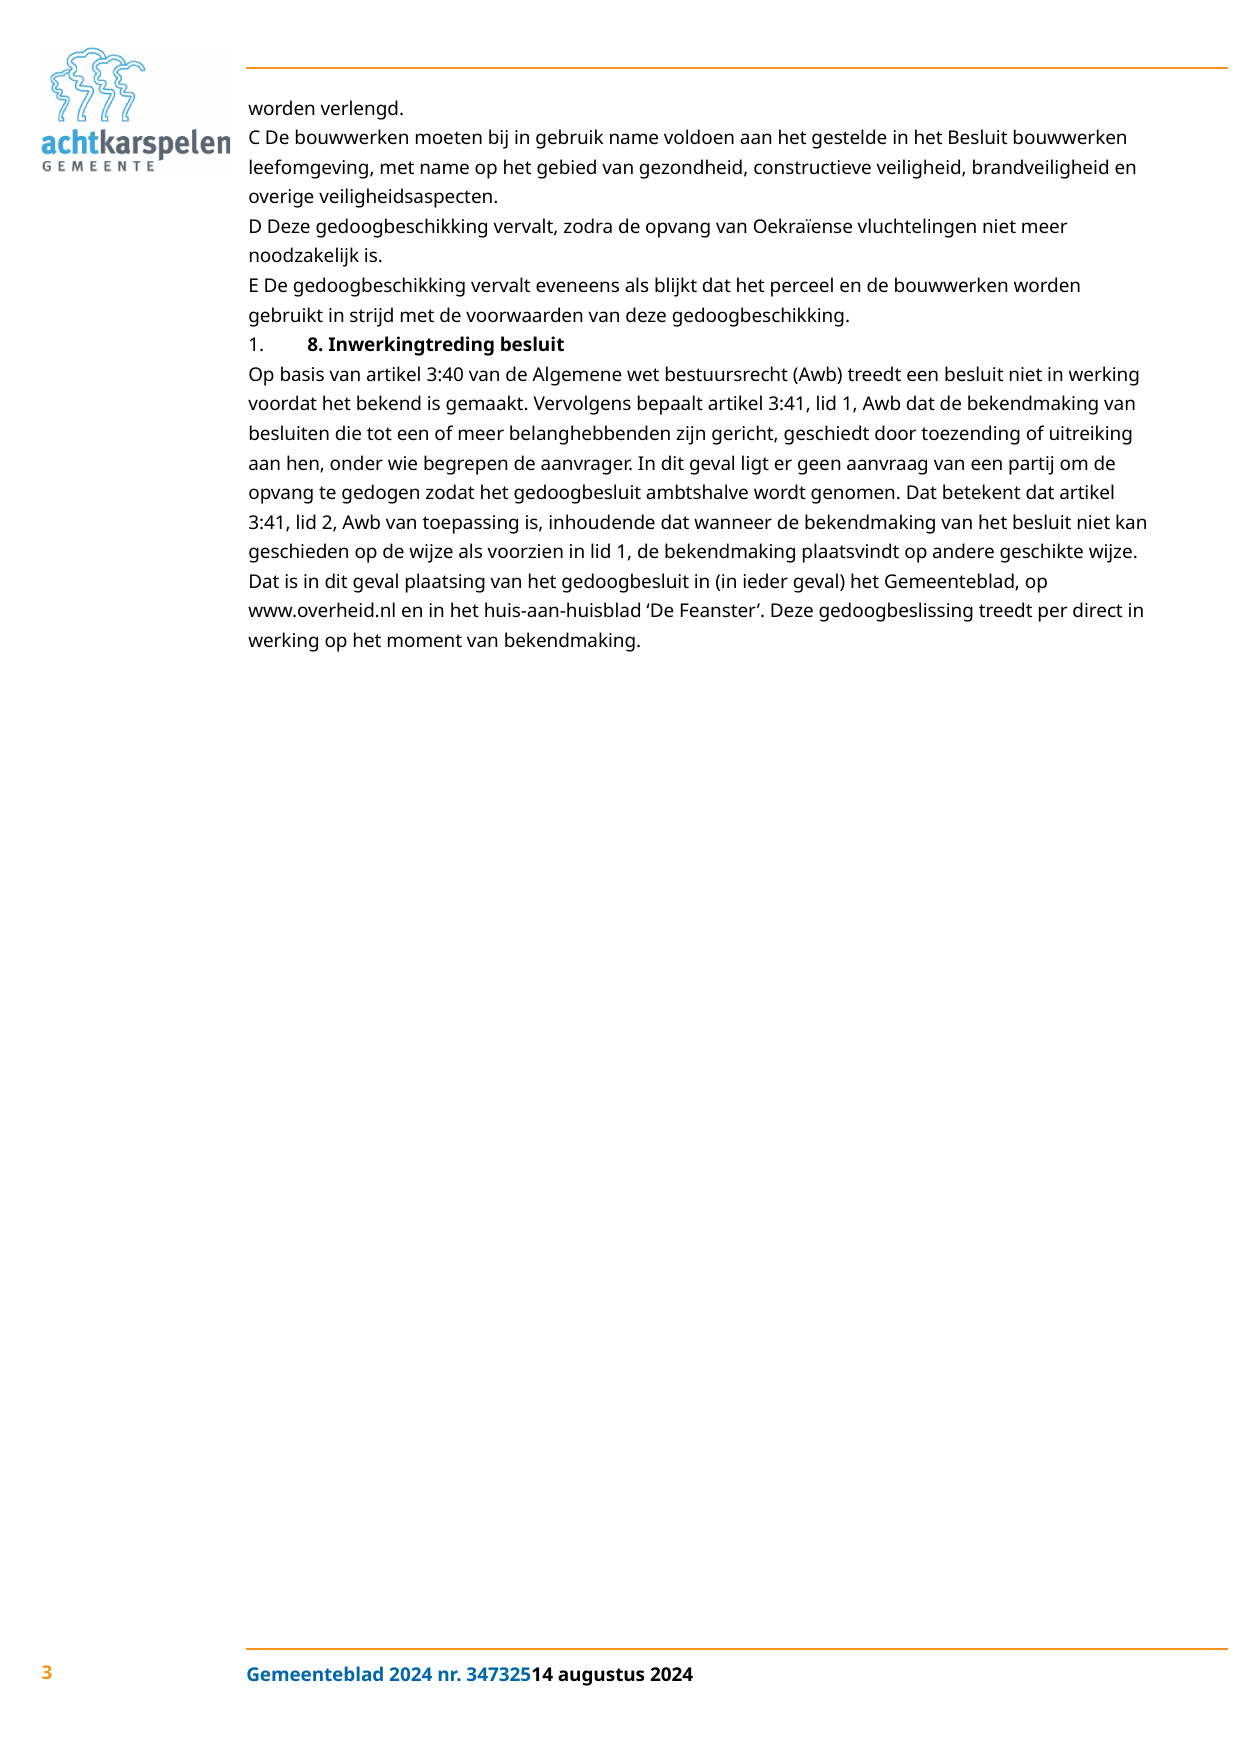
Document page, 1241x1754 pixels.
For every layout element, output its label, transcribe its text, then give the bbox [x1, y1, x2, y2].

text C De bouwwerken moeten bij in gebruik name voldoen aan het gestelde in het Besluit bouwwerken leefomgeving, met name op het gebied van gezondheid, constructieve veiligheid, brandveiligheid en overige veiligheidsaspecten. [248, 124, 1152, 209]
text E De gedoogbeschikking vervalt eveneens als blijkt dat het perceel en de bouwwerken worden gebruikt in strijd met de voorwaarden van deze gedoogbeschikking. [248, 272, 1152, 328]
text D Deze gedoogbeschikking vervalt, zodra de opvang van Oekraïense vluchtelingen niet meer noodzakelijk is. [248, 213, 1152, 268]
text worden verlengd. [248, 95, 1152, 121]
picture [41, 47, 231, 172]
text Op basis van artikel 3:40 van de Algemene wet bestuursrecht (Awb) treedt een besluit niet in werking voordat het bekend is gemaakt. Vervolgens bepaalt artikel 3:41, lid 1, Awb dat de bekendmaking van besluiten die tot een of meer belanghebbenden zijn gericht, geschiedt door toezending of uitreiking aan hen, onder wie begrepen de aanvrager. In dit geval ligt er geen aanvraag van een partij om de opvang te gedogen zodat het gedoogbesluit ambtshalve wordt genomen. Dat betekent dat artikel 3:41, lid 2, Awb van toepassing is, inhoudende dat wanneer de bekendmaking van het besluit niet kan geschieden op de wijze als voorzien in lid 1, de bekendmaking plaatsvindt op andere geschikte wijze. Dat is in dit geval plaatsing van het gedoogbesluit in (in ieder geval) het Gemeenteblad, op www.overheid.nl en in het huis-aan-huisblad ‘De Feanster’. Deze gedoogbeslissing treedt per direct in werking op het moment van bekendmaking. [248, 361, 1152, 653]
list 8. Inwerkingtreding besluit [248, 331, 1152, 357]
